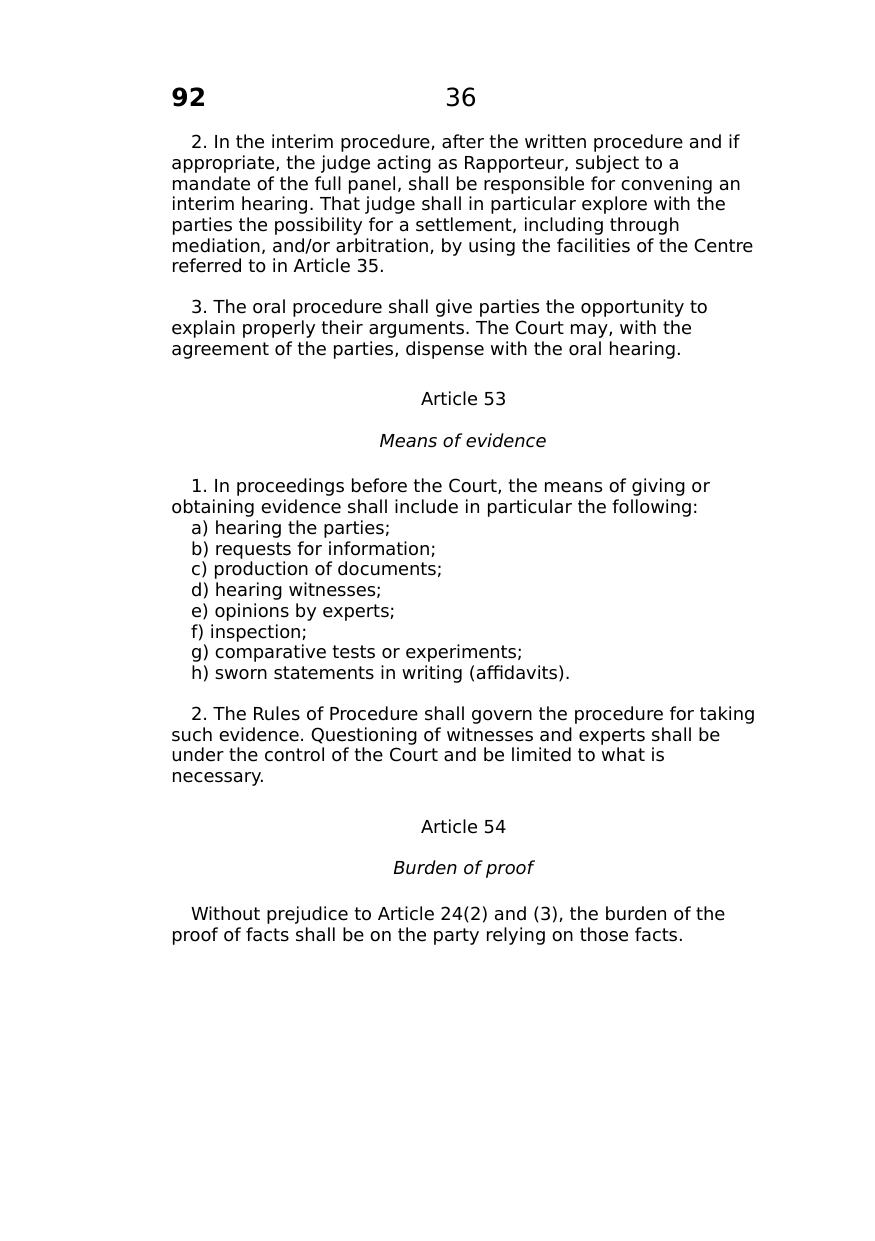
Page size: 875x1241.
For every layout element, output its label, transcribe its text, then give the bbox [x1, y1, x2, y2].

subtitle Article 53 Means of evidence [171, 389, 756, 451]
text 3. The oral procedure shall give parties the opportunity to explain properly their arguments. The Court may, with the agreement of the parties, dispense with the oral hearing. [171, 297, 756, 359]
text Without prejudice to Article 24(2) and (3), the burden of the proof of facts shall be on the party relying on those facts. [171, 904, 756, 945]
text g) comparative tests or experiments; [171, 642, 756, 663]
text b) requests for information; [171, 538, 756, 559]
text c) production of documents; [171, 559, 756, 580]
text 1. In proceedings before the Court, the means of giving or obtaining evidence shall include in particular the following: [171, 476, 756, 518]
text 2. The Rules of Procedure shall govern the procedure for taking such evidence. Questioning of witnesses and experts shall be under the control of the Court and be limited to what is necessary. [171, 704, 756, 787]
text f) inspection; [171, 621, 756, 642]
subtitle Article 54 Burden of proof [171, 817, 756, 879]
text e) opinions by experts; [171, 601, 756, 621]
text 2. In the interim procedure, after the written procedure and if appropriate, the judge acting as Rapporteur, subject to a mandate of the full panel, shall be responsible for convening an interim hearing. That judge shall in particular explore with the parties the possibility for a settlement, including through mediation, and/or arbitration, by using the facilities of the Centre referred to in Article 35. [171, 132, 756, 277]
text d) hearing witnesses; [171, 580, 756, 601]
text a) hearing the parties; [171, 518, 756, 538]
text h) sworn statements in writing (affidavits). [171, 663, 756, 684]
